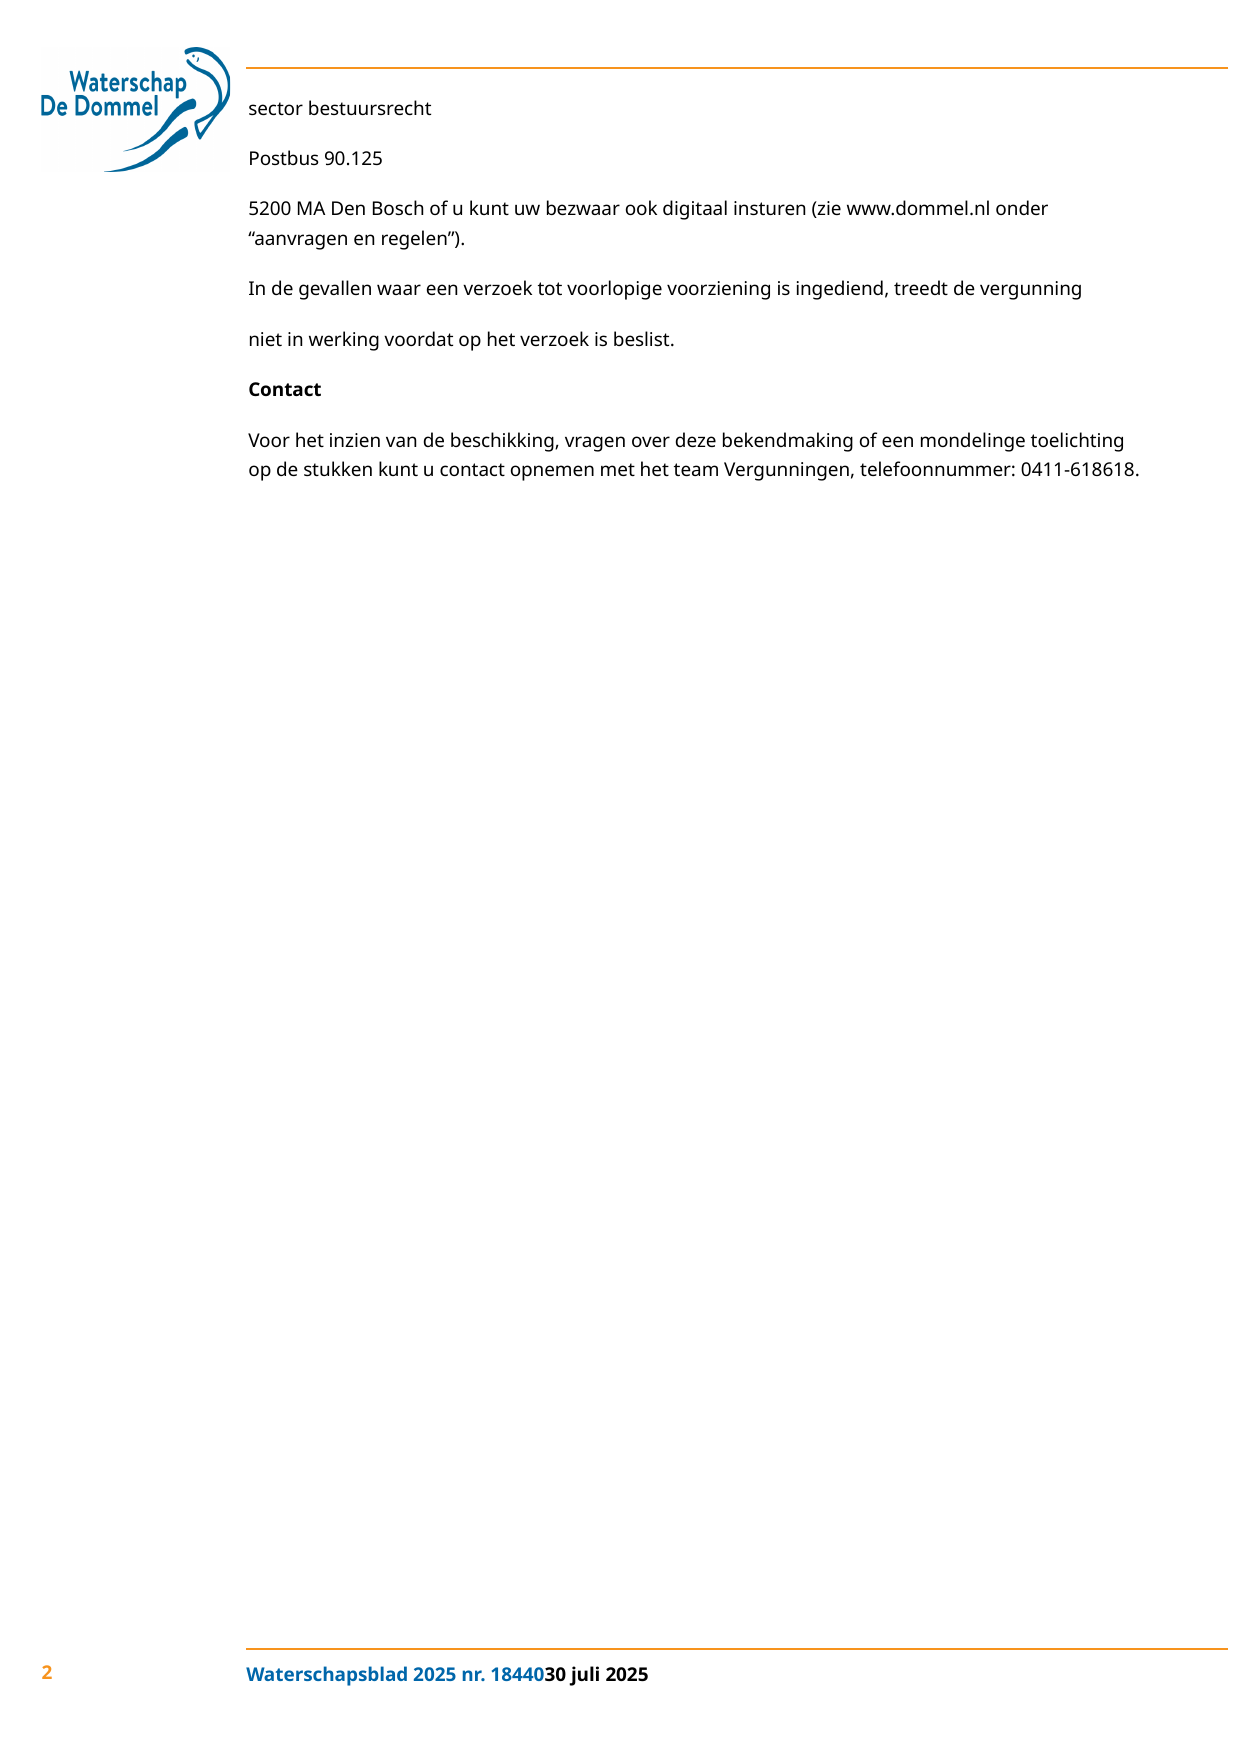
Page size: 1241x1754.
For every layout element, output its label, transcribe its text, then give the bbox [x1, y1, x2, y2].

text In de gevallen waar een verzoek tot voorlopige voorziening is ingediend, treedt de vergunning [248, 276, 1152, 301]
text 5200 MA Den Bosch of u kunt uw bezwaar ook digitaal insturen (zie www.dommel.nl onder “aanvragen en regelen”). [248, 196, 1152, 251]
text Contact [248, 376, 1152, 402]
text Postbus 90.125 [248, 145, 1152, 171]
text Voor het inzien van de beschikking, vragen over deze bekendmaking of een mondelinge toelichting op de stukken kunt u contact opnemen met het team Vergunningen, telefoonnummer: 0411-618618. [248, 427, 1152, 482]
picture [45, 99, 51, 111]
picture [198, 118, 210, 131]
picture [41, 47, 231, 172]
picture [204, 47, 231, 76]
text sector bestuursrecht [248, 95, 1152, 121]
text niet in werking voordat op het verzoek is beslist. [248, 326, 1152, 352]
